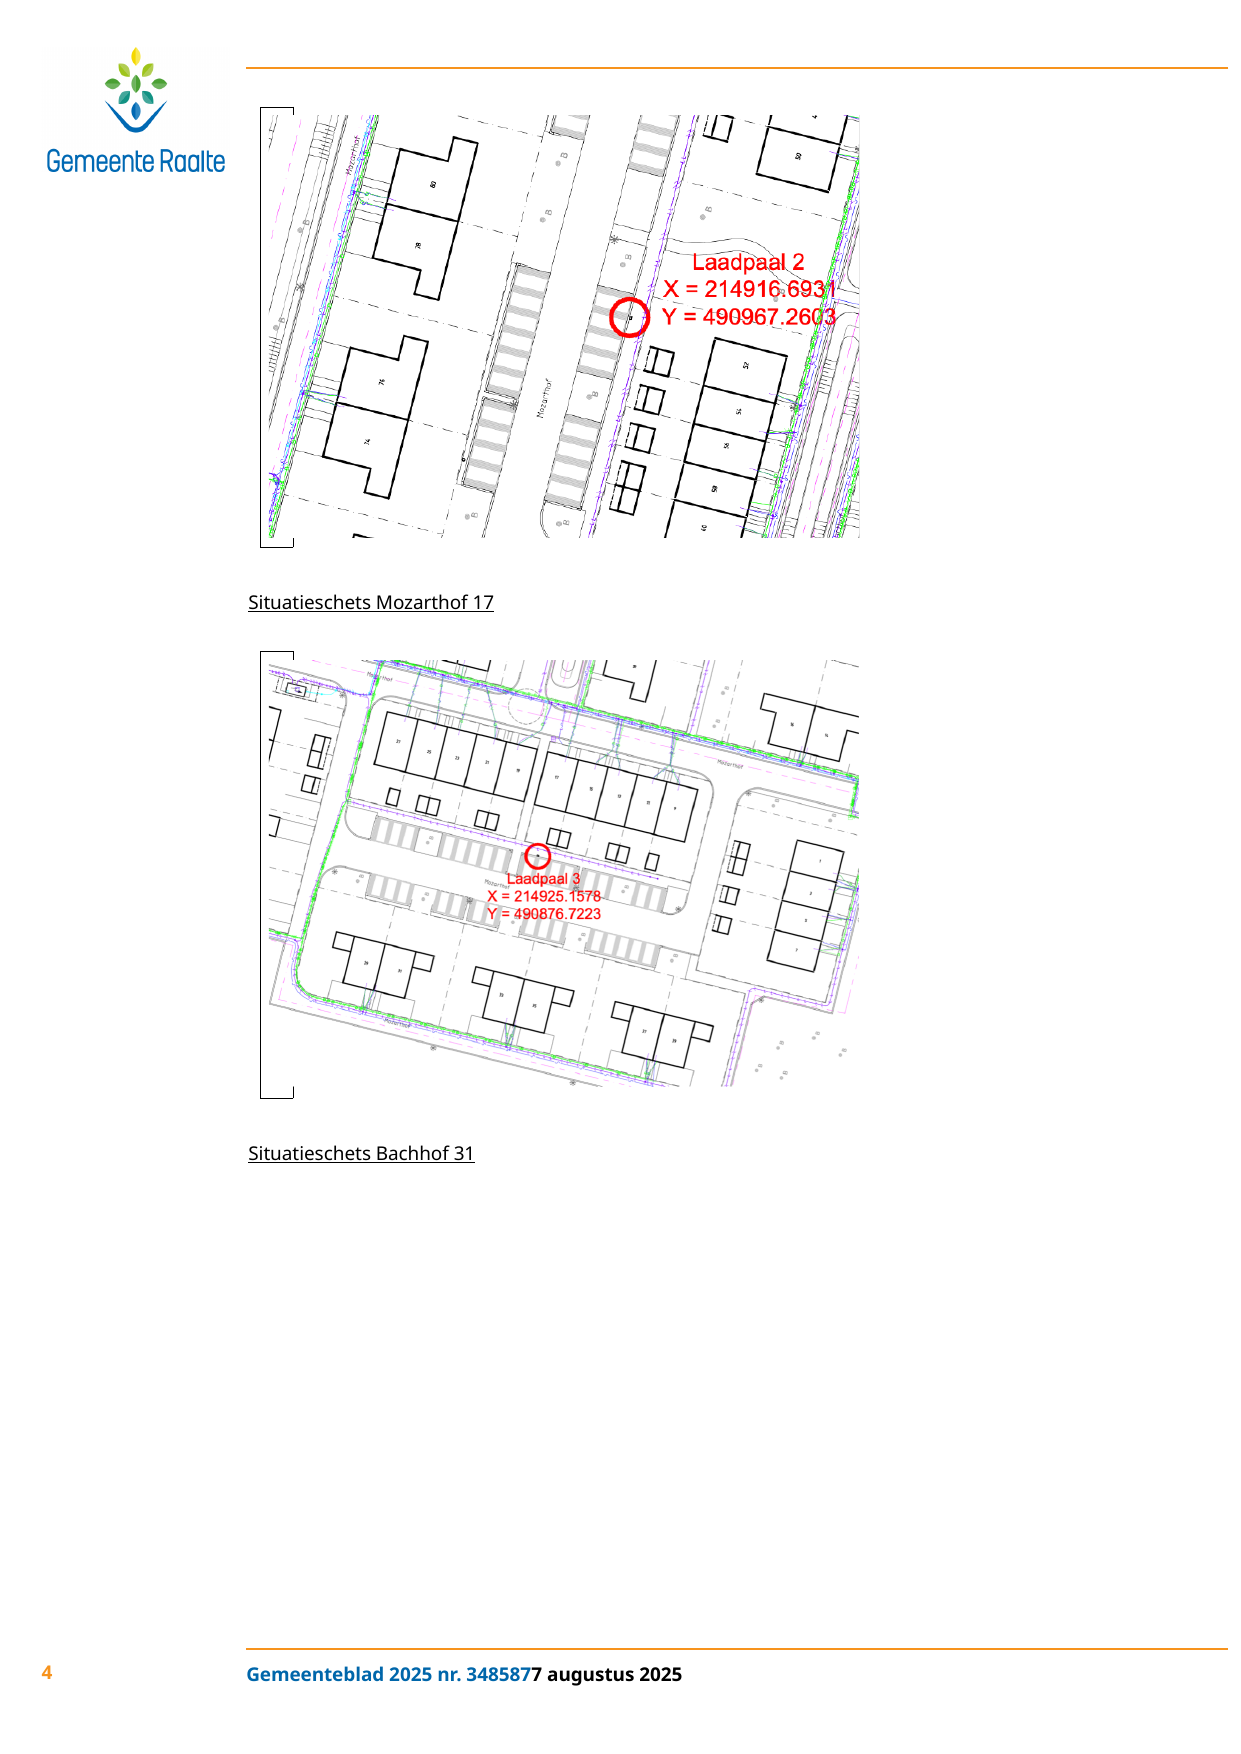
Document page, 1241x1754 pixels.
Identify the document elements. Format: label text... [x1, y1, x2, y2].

picture [41, 47, 231, 172]
picture [268, 660, 860, 1089]
picture [268, 115, 860, 538]
text Situatieschets Mozarthof 17 [248, 589, 1152, 615]
text Situatieschets Bachhof 31 [248, 1140, 1152, 1166]
